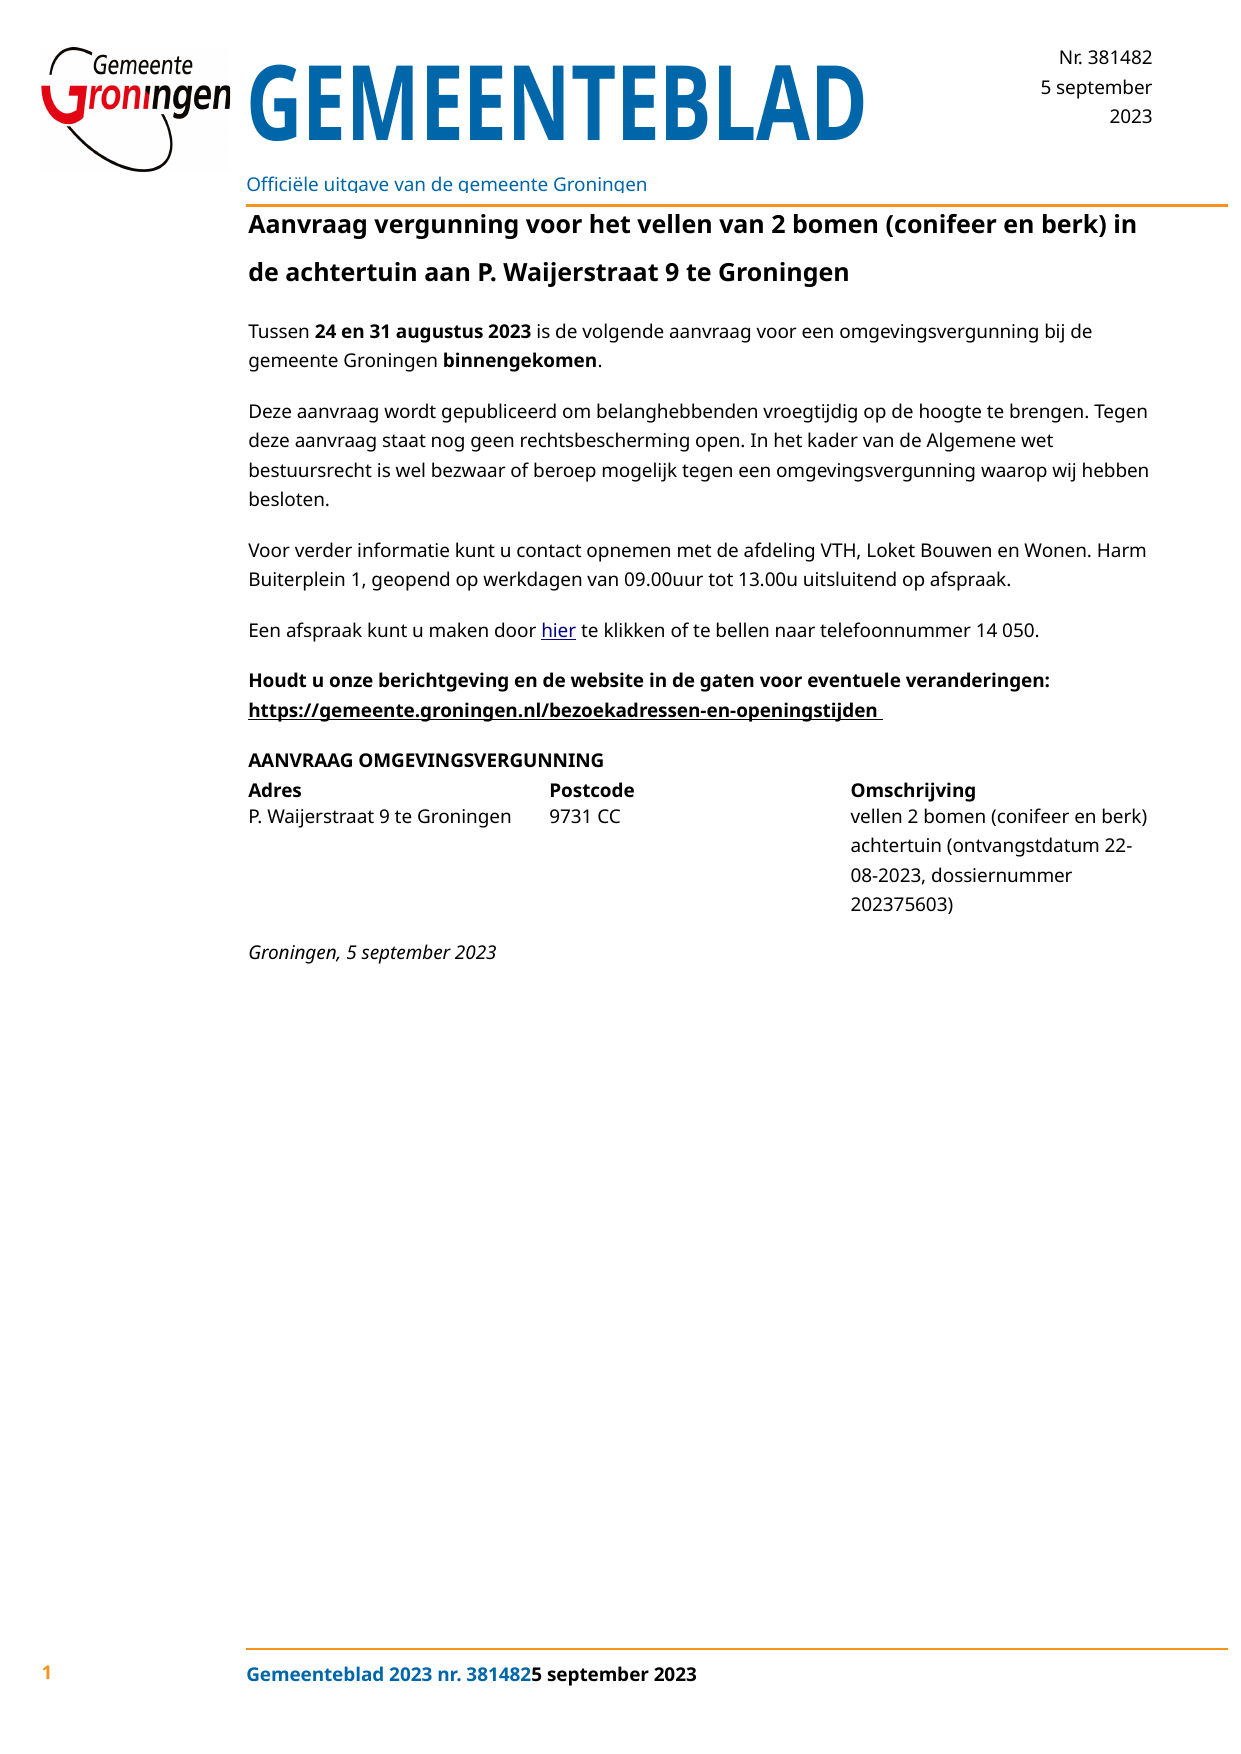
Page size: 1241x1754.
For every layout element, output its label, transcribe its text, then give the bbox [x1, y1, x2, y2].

text Tussen 24 en 31 augustus 2023 is de volgende aanvraag voor een omgevingsvergunning bij de gemeente Groningen binnengekomen. [248, 318, 1152, 373]
table_header Omschrijving [850, 777, 1152, 803]
text Voor verder informatie kunt u contact opnemen met de afdeling VTH, Loket Bouwen en Wonen. Harm Buiterplein 1, geopend op werkdagen van 09.00uur tot 13.00u uitsluitend op afspraak. [248, 537, 1152, 592]
table_cell vellen 2 bomen (conifeer en berk) achtertuin (ontvangstdatum 22-08-2023, dossiernummer 202375603) [850, 803, 1152, 917]
table_cell 9731 CC [549, 803, 850, 917]
text AANVRAAG OMGEVINGSVERGUNNING [248, 747, 1152, 773]
table_header Postcode [549, 777, 850, 803]
picture [41, 47, 231, 172]
text Deze aanvraag wordt gepubliceerd om belanghebbenden vroegtijdig op de hoogte te brengen. Tegen deze aanvraag staat nog geen rechtsbescherming open. In het kader van de Algemene wet bestuursrecht is wel bezwaar of beroep mogelijk tegen een omgevingsvergunning waarop wij hebben besloten. [248, 398, 1152, 512]
table_cell P. Waijerstraat 9 te Groningen [248, 803, 549, 917]
text Aanvraag vergunning voor het vellen van 2 bomen (conifeer en berk) in de achtertuin aan P. Waijerstraat 9 te Groningen [248, 207, 1152, 288]
text Groningen, 5 september 2023 [248, 939, 1152, 964]
text Houdt u onze berichtgeving en de website in de gaten voor eventuele veranderingen: https://gemeente.groningen.nl/bezoekadressen-en-openingstijden [248, 667, 1152, 723]
table_header Adres [248, 777, 549, 803]
text Een afspraak kunt u maken door hier te klikken of te bellen naar telefoonnummer 14 050. [248, 617, 1152, 643]
